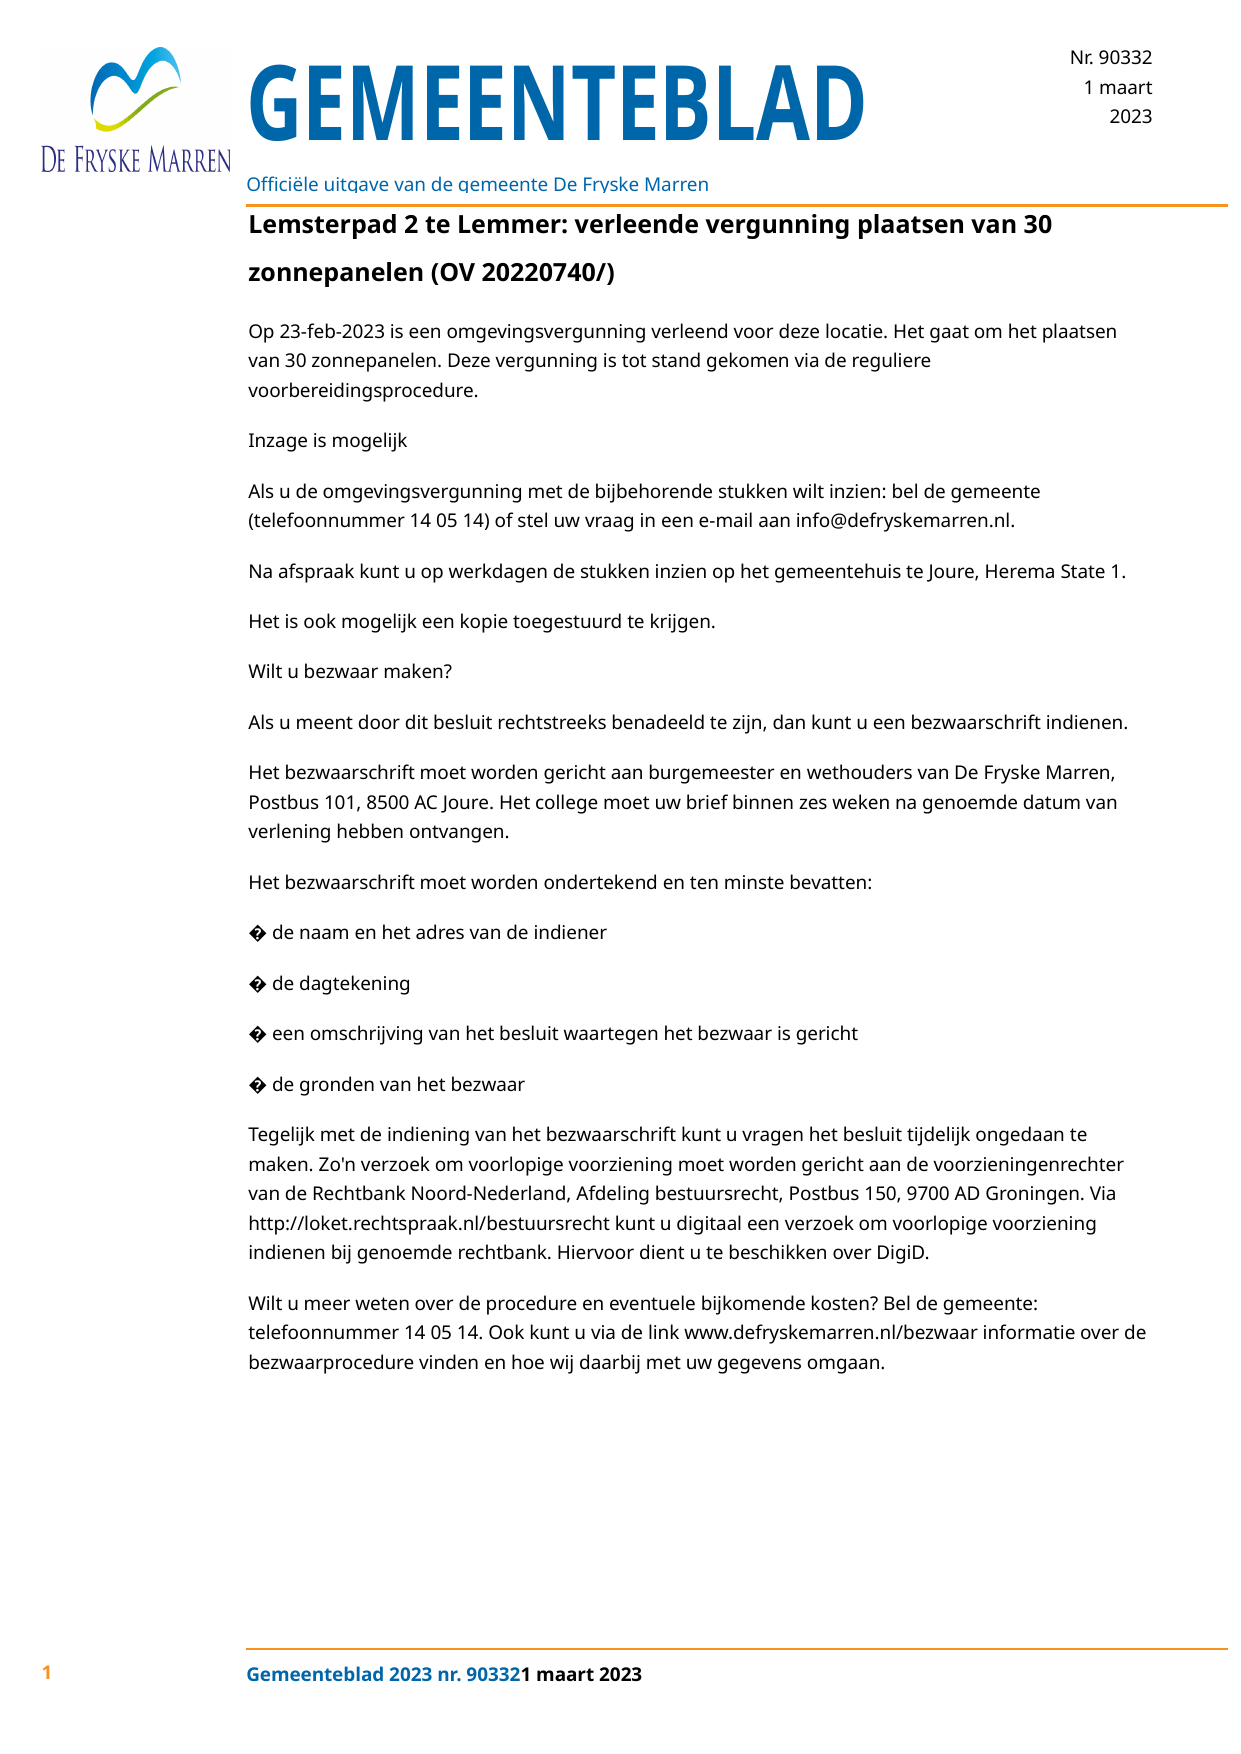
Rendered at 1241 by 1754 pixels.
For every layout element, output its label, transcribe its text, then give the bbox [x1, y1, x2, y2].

text Na afspraak kunt u op werkdagen de stukken inzien op het gemeentehuis te Joure, Herema State 1. [248, 558, 1152, 584]
text � de naam en het adres van de indiener [248, 919, 1152, 945]
text Op 23-feb-2023 is een omgevingsvergunning verleend voor deze locatie. Het gaat om het plaatsen van 30 zonnepanelen. Deze vergunning is tot stand gekomen via de reguliere voorbereidingsprocedure. [248, 318, 1152, 403]
text � een omschrijving van het besluit waartegen het bezwaar is gericht [248, 1020, 1152, 1046]
text Het is ook mogelijk een kopie toegestuurd te krijgen. [248, 608, 1152, 634]
text Het bezwaarschrift moet worden ondertekend en ten minste bevatten: [248, 869, 1152, 895]
text � de dagtekening [248, 970, 1152, 996]
text Als u meent door dit besluit rechtstreeks benadeeld te zijn, dan kunt u een bezwaarschrift indienen. [248, 709, 1152, 735]
text Het bezwaarschrift moet worden gericht aan burgemeester en wethouders van De Fryske Marren, Postbus 101, 8500 AC Joure. Het college moet uw brief binnen zes weken na genoemde datum van verlening hebben ontvangen. [248, 759, 1152, 844]
text Lemsterpad 2 te Lemmer: verleende vergunning plaatsen van 30 zonnepanelen (OV 20220740/) [248, 207, 1152, 288]
text Tegelijk met de indiening van het bezwaarschrift kunt u vragen het besluit tijdelijk ongedaan te maken. Zo'n verzoek om voorlopige voorziening moet worden gericht aan de voorzieningenrechter van de Rechtbank Noord-Nederland, Afdeling bestuursrecht, Postbus 150, 9700 AD Groningen. Via http://loket.rechtspraak.nl/bestuursrecht kunt u digitaal een verzoek om voorlopige voorziening indienen bij genoemde rechtbank. Hiervoor dient u te beschikken over DigiD. [248, 1121, 1152, 1265]
text Wilt u bezwaar maken? [248, 659, 1152, 684]
picture [41, 47, 231, 172]
text � de gronden van het bezwaar [248, 1071, 1152, 1097]
text Inzage is mogelijk [248, 427, 1152, 453]
text Wilt u meer weten over de procedure en eventuele bijkomende kosten? Bel de gemeente: telefoonnummer 14 05 14. Ook kunt u via de link www.defryskemarren.nl/bezwaar informatie over de bezwaarprocedure vinden en hoe wij daarbij met uw gegevens omgaan. [248, 1290, 1152, 1375]
text Als u de omgevingsvergunning met de bijbehorende stukken wilt inzien: bel de gemeente (telefoonnummer 14 05 14) of stel uw vraag in een e-mail aan info@defryskemarren.nl. [248, 478, 1152, 533]
